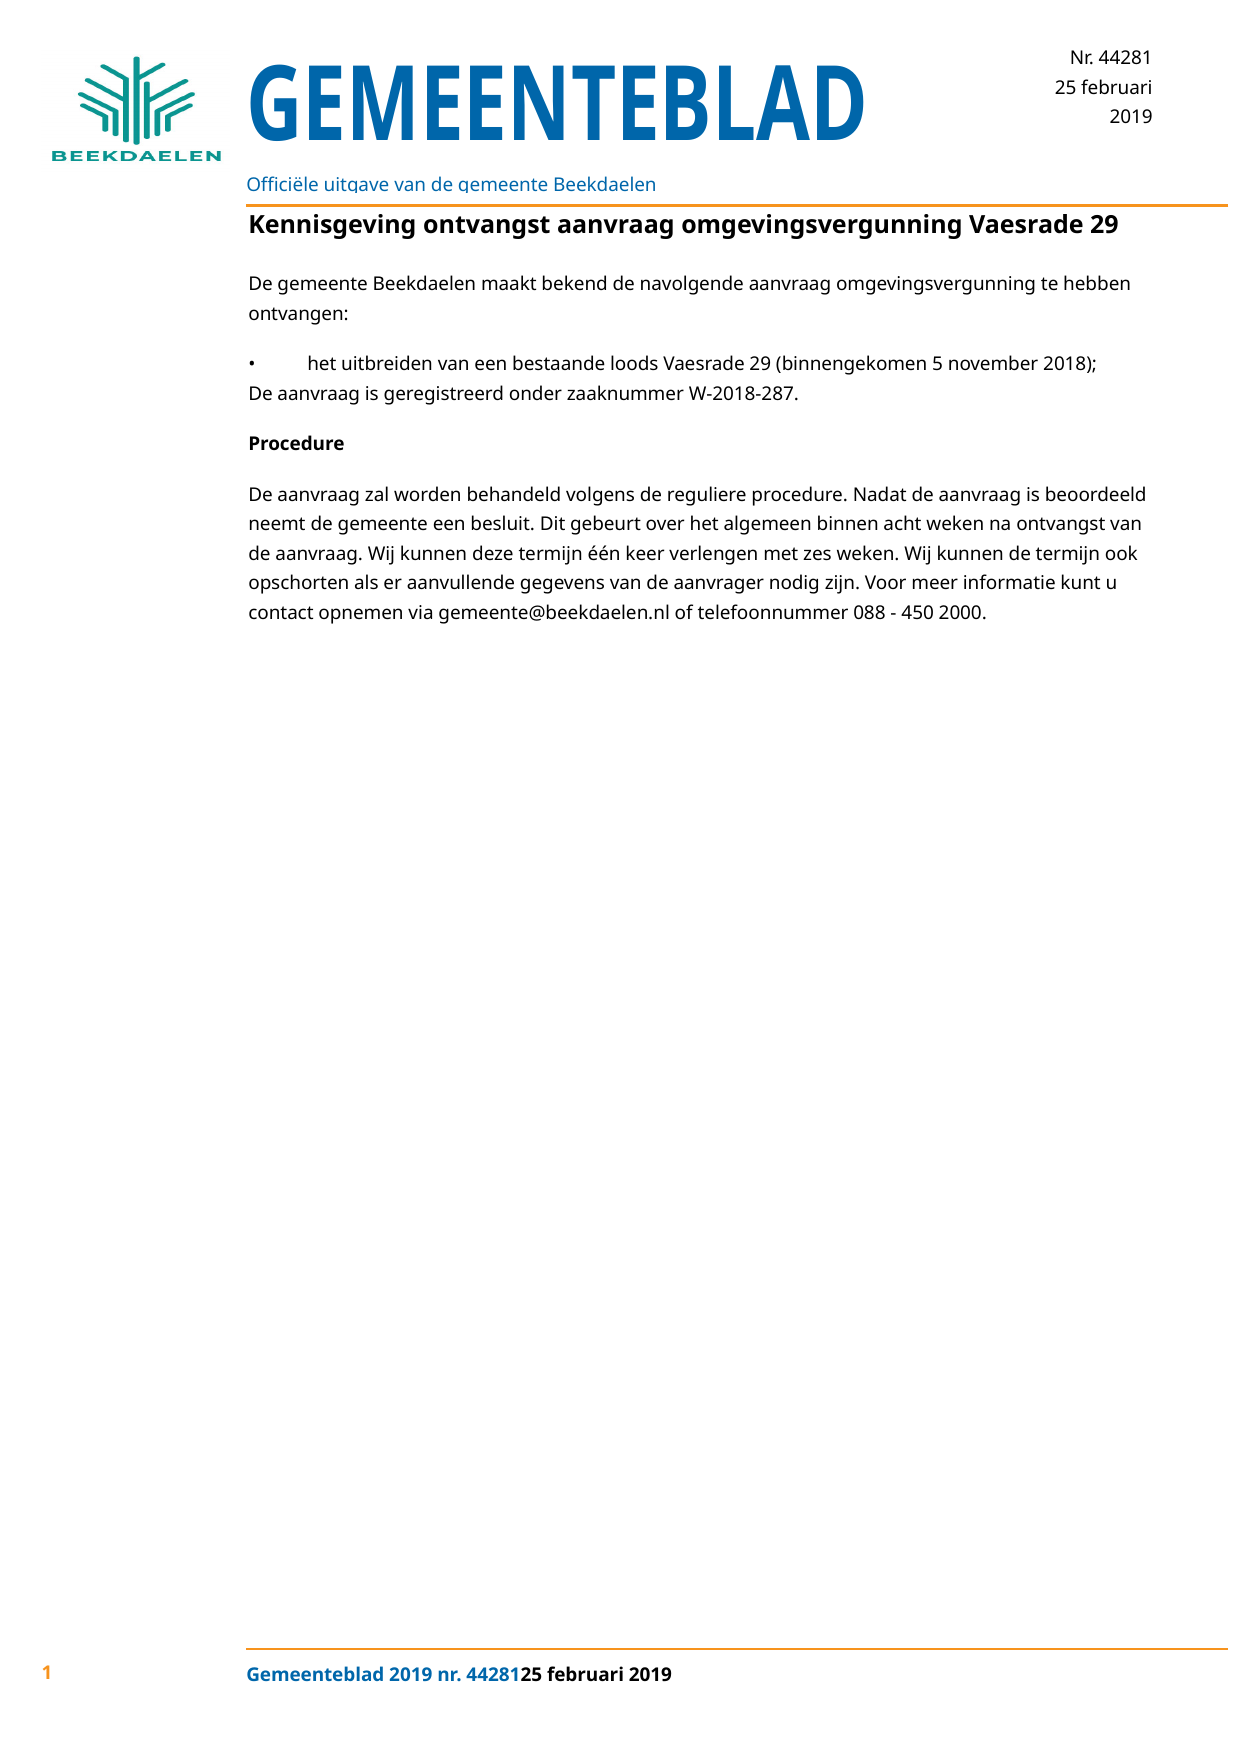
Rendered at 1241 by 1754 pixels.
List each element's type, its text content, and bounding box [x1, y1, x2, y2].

text De aanvraag zal worden behandeld volgens de reguliere procedure. Nadat de aanvraag is beoordeeld neemt de gemeente een besluit. Dit gebeurt over het algemeen binnen acht weken na ontvangst van de aanvraag. Wij kunnen deze termijn één keer verlengen met zes weken. Wij kunnen de termijn ook opschorten als er aanvullende gegevens van de aanvrager nodig zijn. Voor meer informatie kunt u contact opnemen via gemeente@beekdaelen.nl of telefoonnummer 088 - 450 2000. [248, 481, 1152, 625]
text Procedure [248, 430, 1152, 456]
picture [41, 47, 231, 172]
list het uitbreiden van een bestaande loods Vaesrade 29 (binnengekomen 5 november 2018); [248, 350, 1152, 376]
text De gemeente Beekdaelen maakt bekend de navolgende aanvraag omgevingsvergunning te hebben ontvangen: [248, 270, 1152, 326]
text Kennisgeving ontvangst aanvraag omgevingsvergunning Vaesrade 29 [248, 207, 1152, 241]
text De aanvraag is geregistreerd onder zaaknummer W-2018-287. [248, 380, 1152, 406]
